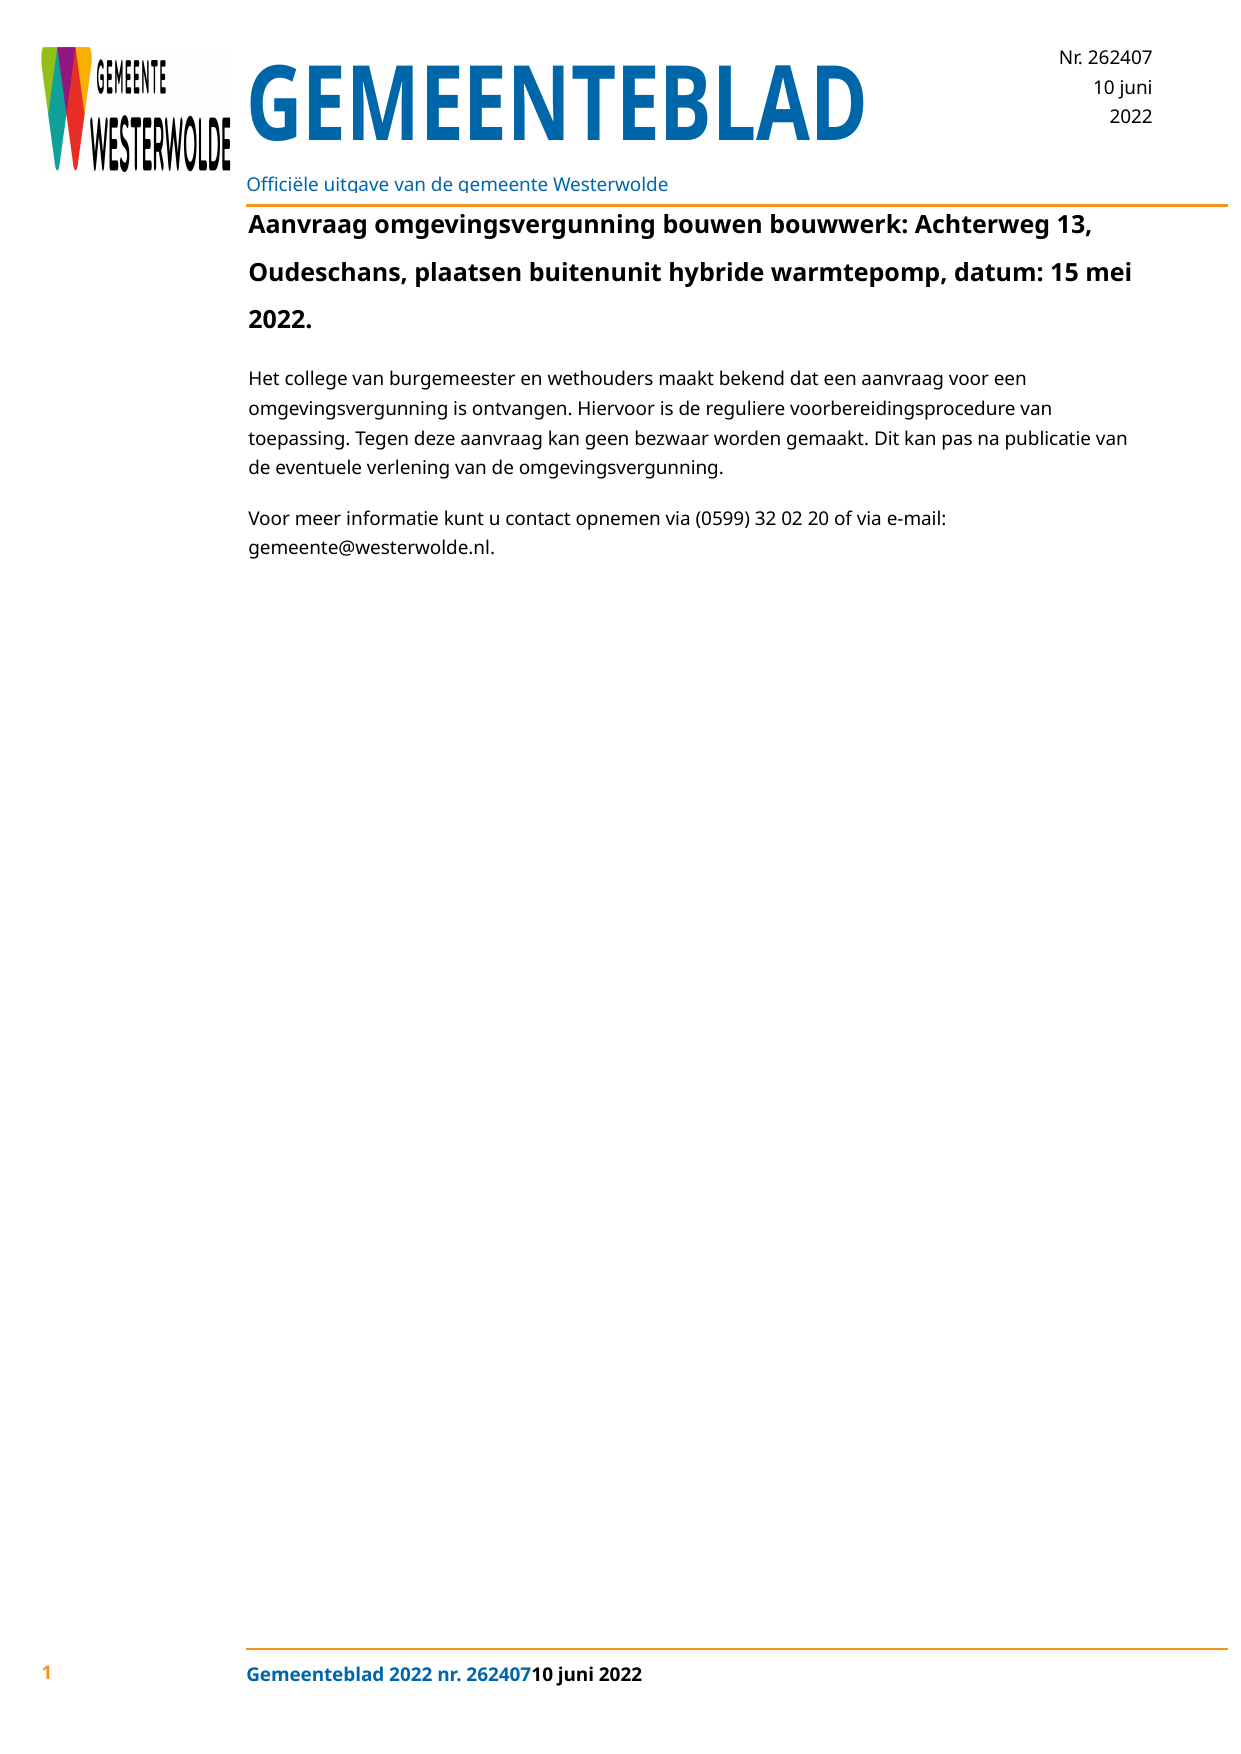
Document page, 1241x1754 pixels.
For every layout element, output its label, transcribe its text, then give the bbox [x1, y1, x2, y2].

text Aanvraag omgevingsvergunning bouwen bouwwerk: Achterweg 13, Oudeschans, plaatsen buitenunit hybride warmtepomp, datum: 15 mei 2022. [248, 207, 1152, 336]
text Voor meer informatie kunt u contact opnemen via (0599) 32 02 20 of via e-mail: gemeente@westerwolde.nl. [248, 505, 1152, 560]
text Het college van burgemeester en wethouders maakt bekend dat een aanvraag voor een omgevingsvergunning is ontvangen. Hiervoor is de reguliere voorbereidingsprocedure van toepassing. Tegen deze aanvraag kan geen bezwaar worden gemaakt. Dit kan pas na publicatie van de eventuele verlening van de omgevingsvergunning. [248, 366, 1152, 480]
picture [41, 47, 231, 172]
